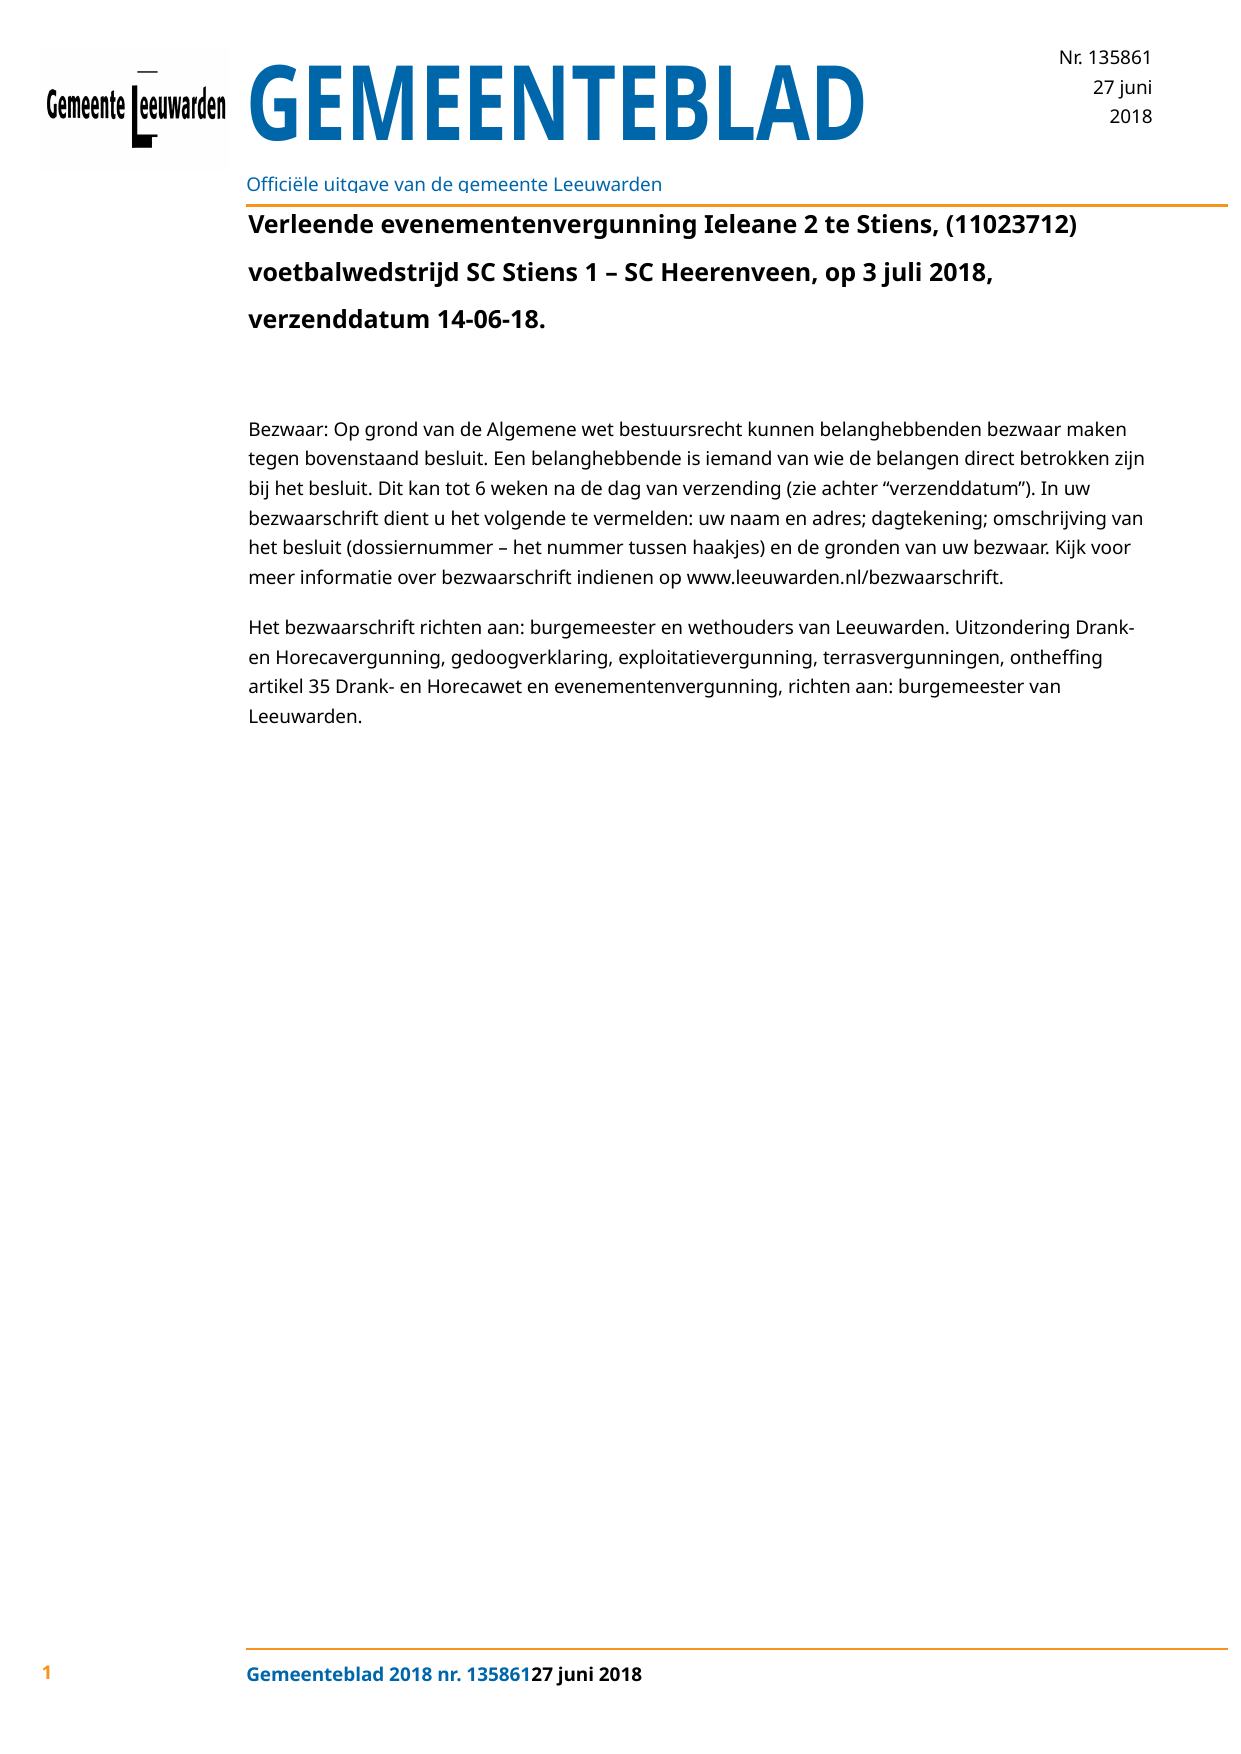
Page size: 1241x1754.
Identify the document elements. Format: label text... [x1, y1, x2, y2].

text Het bezwaarschrift richten aan: burgemeester en wethouders van Leeuwarden. Uitzondering Drank- en Horecavergunning, gedoogverklaring, exploitatievergunning, terrasvergunningen, ontheffing artikel 35 Drank- en Horecawet en evenementenvergunning, richten aan: burgemeester van Leeuwarden. [248, 614, 1152, 729]
text Verleende evenementenvergunning Ieleane 2 te Stiens, (11023712) voetbalwedstrijd SC Stiens 1 – SC Heerenveen, op 3 juli 2018, verzenddatum 14-06-18. [248, 207, 1152, 336]
text Bezwaar: Op grond van de Algemene wet bestuursrecht kunnen belanghebbenden bezwaar maken tegen bovenstaand besluit. Een belanghebbende is iemand van wie de belangen direct betrokken zijn bij het besluit. Dit kan tot 6 weken na de dag van verzending (zie achter “verzenddatum”). In uw bezwaarschrift dient u het volgende te vermelden: uw naam en adres; dagtekening; omschrijving van het besluit (dossiernummer – het nummer tussen haakjes) en de gronden van uw bezwaar. Kijk voor meer informatie over bezwaarschrift indienen op www.leeuwarden.nl/bezwaarschrift. [248, 416, 1152, 589]
picture [41, 47, 231, 172]
